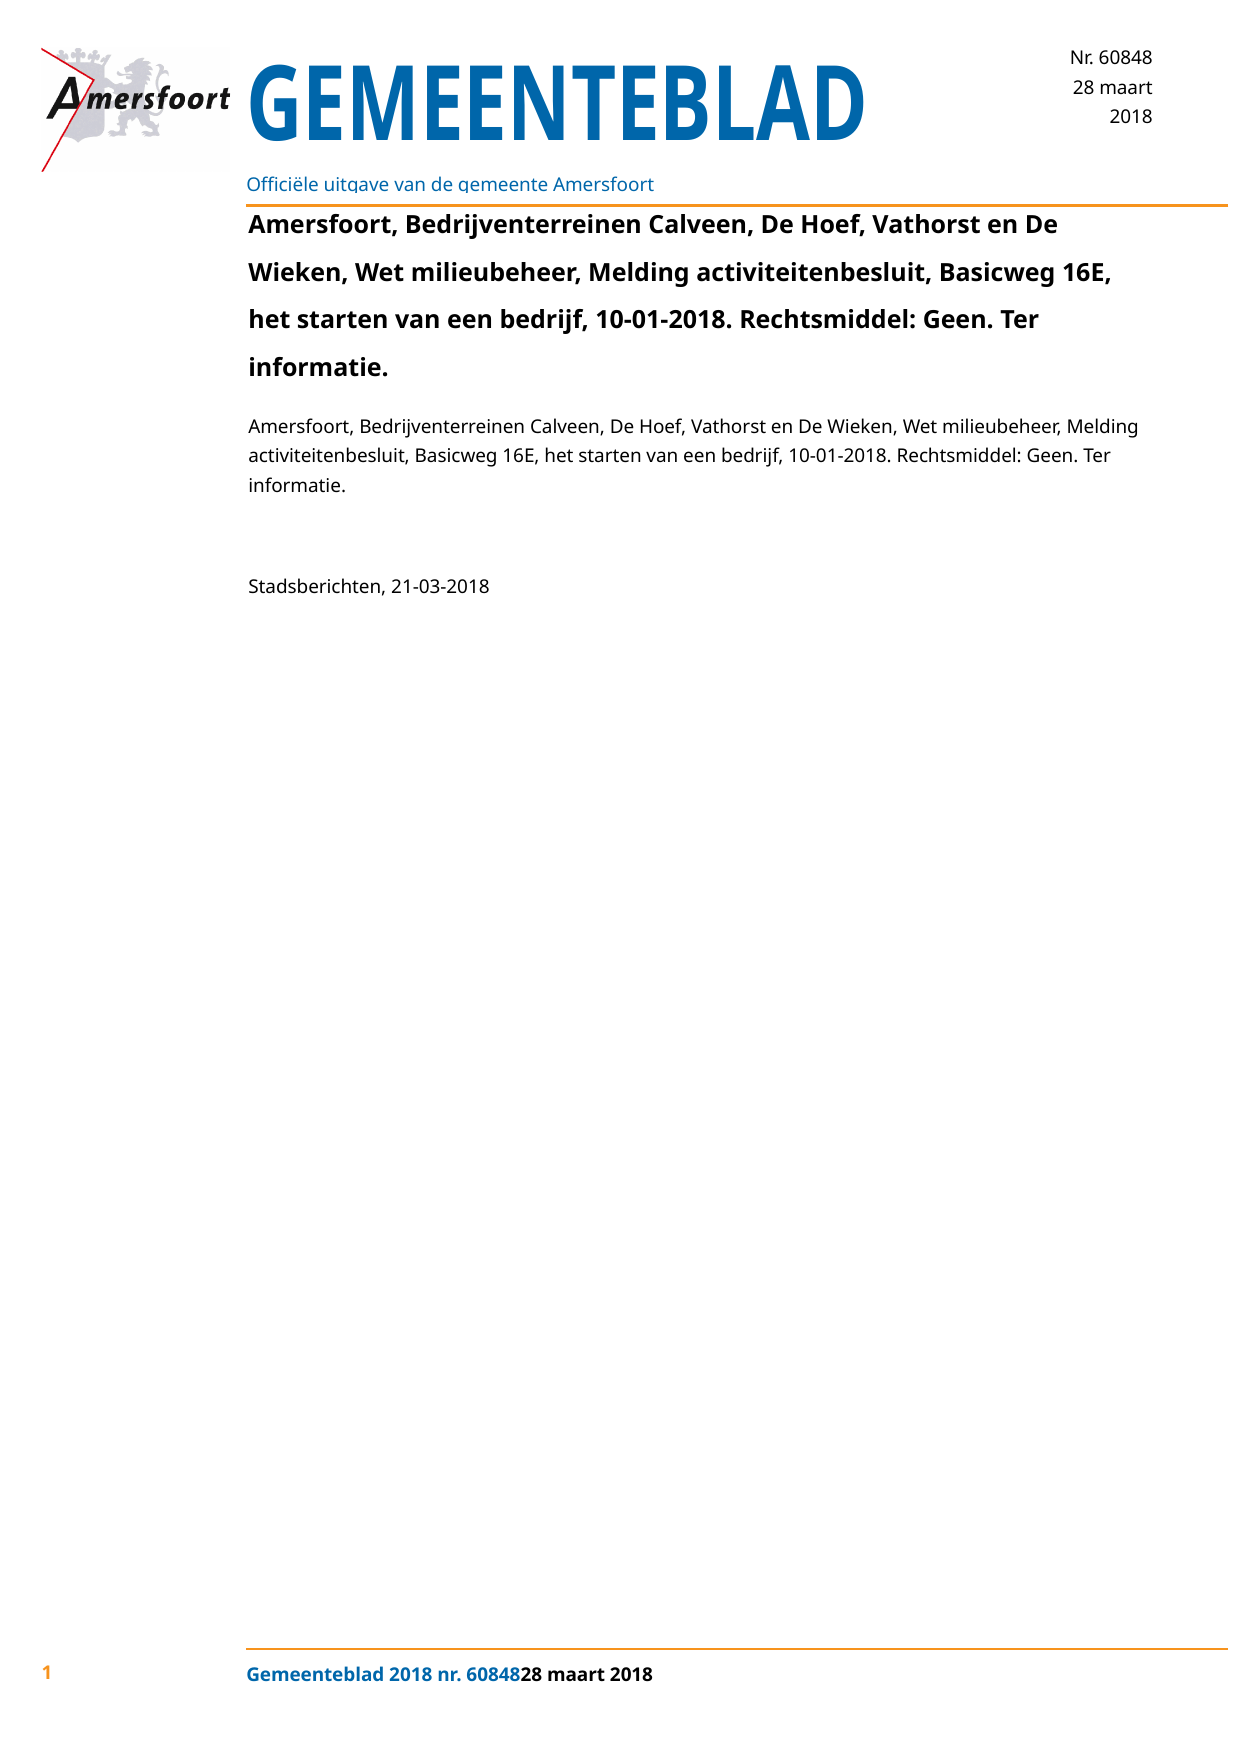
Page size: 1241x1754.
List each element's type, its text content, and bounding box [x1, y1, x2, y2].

text Amersfoort, Bedrijventerreinen Calveen, De Hoef, Vathorst en De Wieken, Wet milieubeheer, Melding activiteitenbesluit, Basicweg 16E, het starten van een bedrijf, 10-01-2018. Rechtsmiddel: Geen. Ter informatie. [248, 413, 1152, 498]
picture [41, 47, 231, 172]
text Stadsberichten, 21-03-2018 [248, 573, 1152, 599]
text Amersfoort, Bedrijventerreinen Calveen, De Hoef, Vathorst en De Wieken, Wet milieubeheer, Melding activiteitenbesluit, Basicweg 16E, het starten van een bedrijf, 10-01-2018. Rechtsmiddel: Geen. Ter informatie. [248, 207, 1152, 384]
